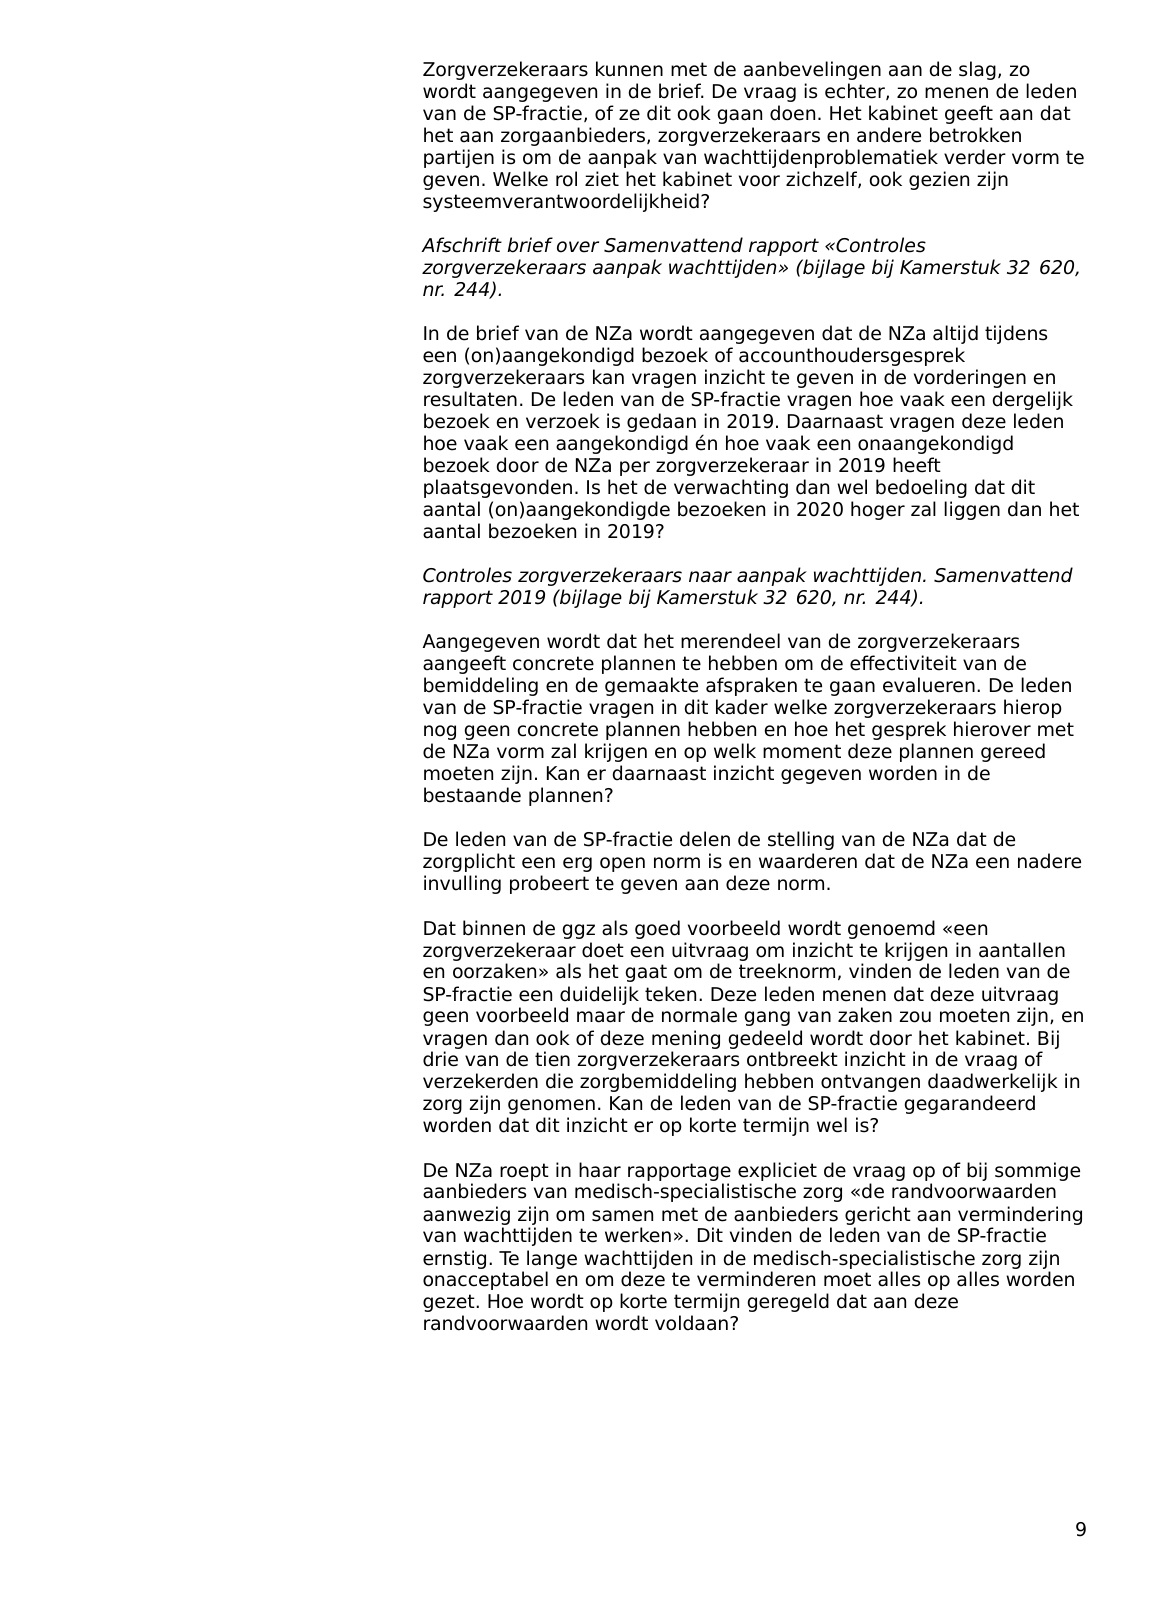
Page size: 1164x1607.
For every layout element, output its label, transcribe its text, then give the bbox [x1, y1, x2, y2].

text De NZa roept in haar rapportage expliciet de vraag op of bij sommige aanbieders van medisch-specialistische zorg «de randvoorwaarden aanwezig zijn om samen met de aanbieders gericht aan vermindering van wachttijden te werken». Dit vinden de leden van de SP-fractie ernstig. Te lange wachttijden in de medisch-specialistische zorg zijn onacceptabel en om deze te verminderen moet alles op alles worden gezet. Hoe wordt op korte termijn geregeld dat aan deze randvoorwaarden wordt voldaan? [422, 1159, 1087, 1335]
text Dat binnen de ggz als goed voorbeeld wordt genoemd «een zorgverzekeraar doet een uitvraag om inzicht te krijgen in aantallen en oorzaken» als het gaat om de treeknorm, vinden de leden van de SP-fractie een duidelijk teken. Deze leden menen dat deze uitvraag geen voorbeeld maar de normale gang van zaken zou moeten zijn, en vragen dan ook of deze mening gedeeld wordt door het kabinet. Bij drie van de tien zorgverzekeraars ontbreekt inzicht in de vraag of verzekerden die zorgbemiddeling hebben ontvangen daadwerkelijk in zorg zijn genomen. Kan de leden van de SP-fractie gegarandeerd worden dat dit inzicht er op korte termijn wel is? [422, 917, 1087, 1137]
text Zorgverzekeraars kunnen met de aanbevelingen aan de slag, zo wordt aangegeven in de brief. De vraag is echter, zo menen de leden van de SP-fractie, of ze dit ook gaan doen. Het kabinet geeft aan dat het aan zorgaanbieders, zorgverzekeraars en andere betrokken partijen is om de aanpak van wachttijdenproblematiek verder vorm te geven. Welke rol ziet het kabinet voor zichzelf, ook gezien zijn systeemverantwoordelijkheid? [422, 59, 1087, 213]
text In de brief van de NZa wordt aangegeven dat de NZa altijd tijdens een (on)aangekondigd bezoek of accounthoudersgesprek zorgverzekeraars kan vragen inzicht te geven in de vorderingen en resultaten. De leden van de SP-fractie vragen hoe vaak een dergelijk bezoek en verzoek is gedaan in 2019. Daarnaast vragen deze leden hoe vaak een aangekondigd én hoe vaak een onaangekondigd bezoek door de NZa per zorgverzekeraar in 2019 heeft plaatsgevonden. Is het de verwachting dan wel bedoeling dat dit aantal (on)aangekondigde bezoeken in 2020 hoger zal liggen dan het aantal bezoeken in 2019? [422, 323, 1087, 543]
subtitle Afschrift brief over Samenvattend rapport «Controles zorgverzekeraars aanpak wachttijden» (bijlage bij Kamerstuk 32 620, nr. 244). [422, 235, 1087, 301]
text Aangegeven wordt dat het merendeel van de zorgverzekeraars aangeeft concrete plannen te hebben om de effectiviteit van de bemiddeling en de gemaakte afspraken te gaan evalueren. De leden van de SP-fractie vragen in dit kader welke zorgverzekeraars hierop nog geen concrete plannen hebben en hoe het gesprek hierover met de NZa vorm zal krijgen en op welk moment deze plannen gereed moeten zijn. Kan er daarnaast inzicht gegeven worden in de bestaande plannen? [422, 631, 1087, 807]
subtitle Controles zorgverzekeraars naar aanpak wachttijden. Samenvattend rapport 2019 (bijlage bij Kamerstuk 32 620, nr. 244). [422, 565, 1087, 609]
text De leden van de SP-fractie delen de stelling van de NZa dat de zorgplicht een erg open norm is en waarderen dat de NZa een nadere invulling probeert te geven aan deze norm. [422, 829, 1087, 895]
